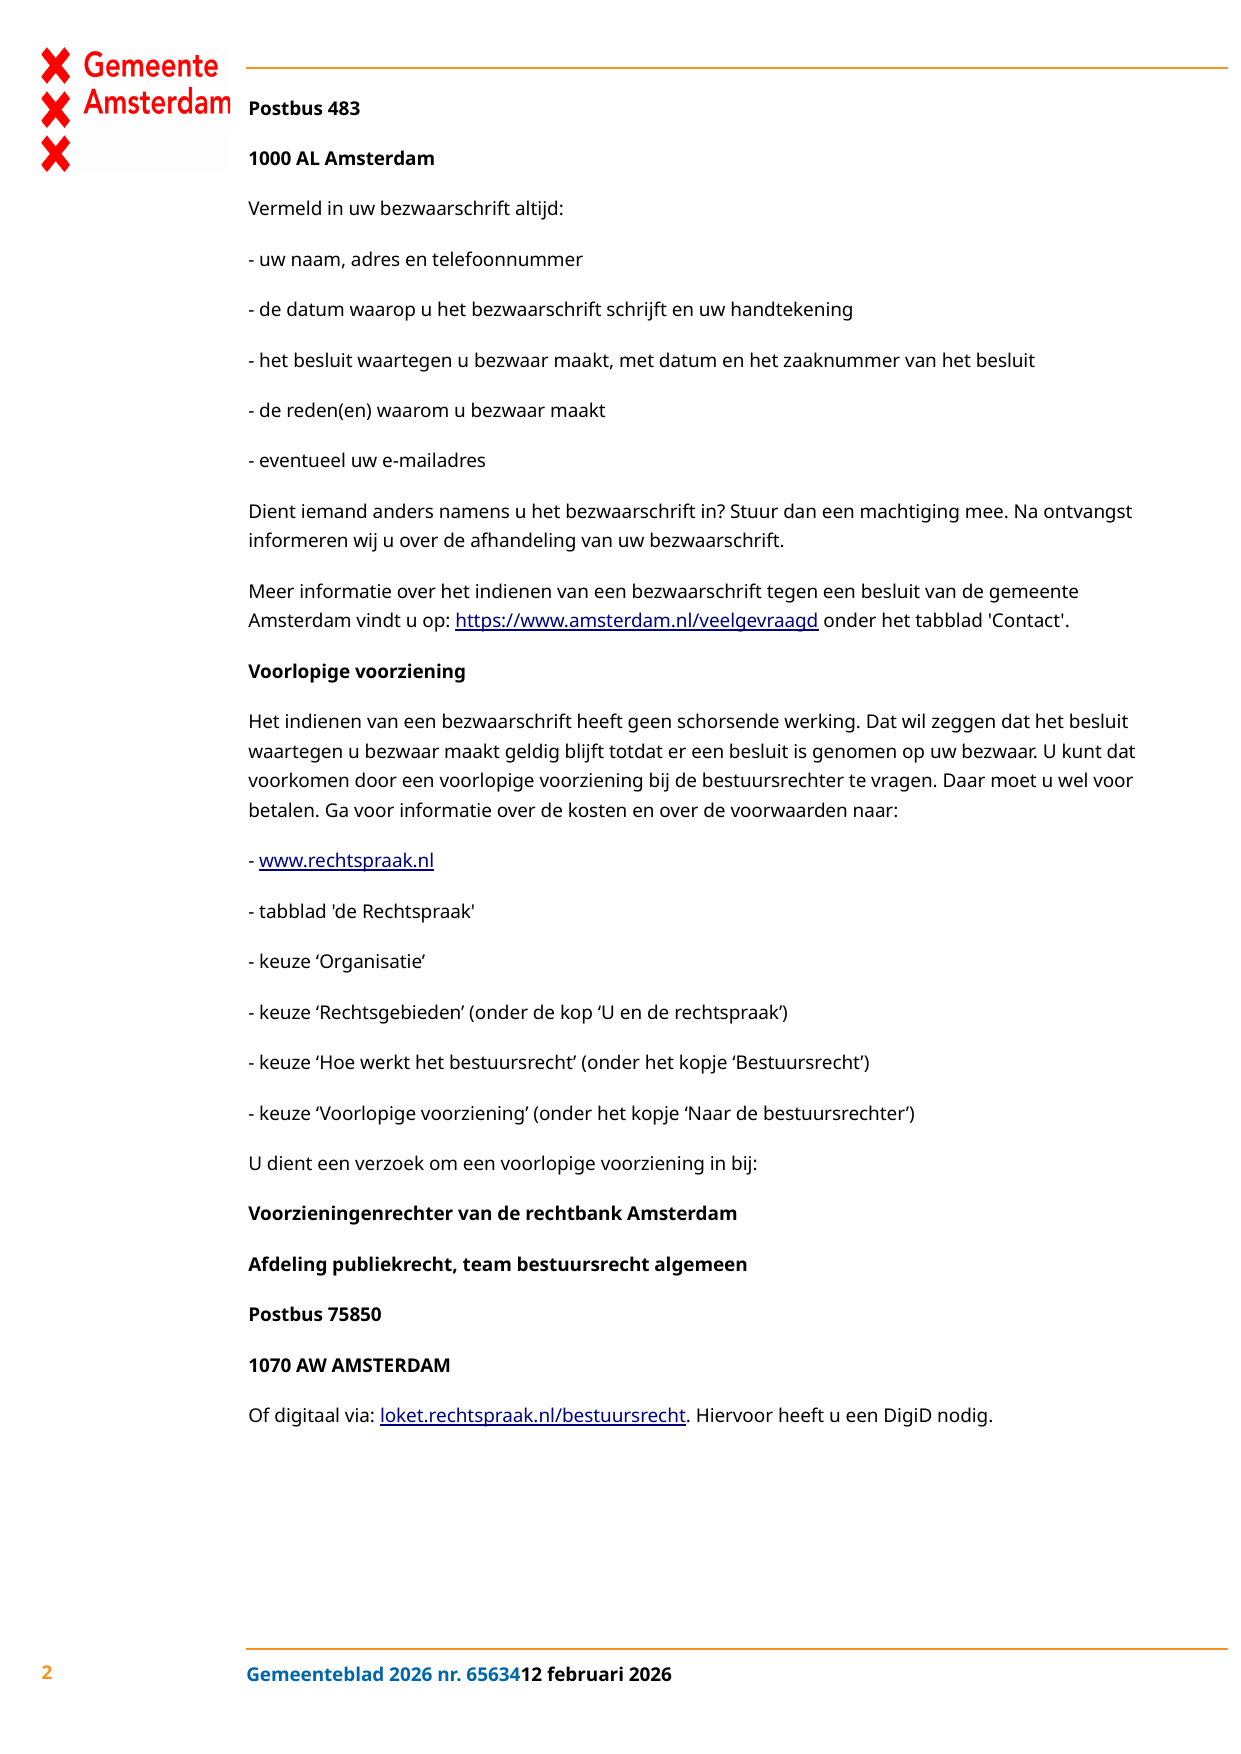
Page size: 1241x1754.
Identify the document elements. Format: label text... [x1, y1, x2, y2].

text Postbus 75850 [248, 1301, 1152, 1327]
text Voorzieningenrechter van de rechtbank Amsterdam [248, 1201, 1152, 1226]
text - keuze ‘Hoe werkt het bestuursrecht’ (onder het kopje ‘Bestuursrecht’) [248, 1049, 1152, 1075]
picture [41, 47, 231, 172]
text U dient een verzoek om een voorlopige voorziening in bij: [248, 1150, 1152, 1176]
text Voorlopige voorziening [248, 658, 1152, 684]
text - eventueel uw e-mailadres [248, 448, 1152, 473]
text - de reden(en) waarom u bezwaar maakt [248, 397, 1152, 423]
text - keuze ‘Organisatie’ [248, 948, 1152, 974]
text 1070 AW AMSTERDAM [248, 1352, 1152, 1378]
text Vermeld in uw bezwaarschrift altijd: [248, 196, 1152, 221]
text Of digitaal via: loket.rechtspraak.nl/bestuursrecht. Hiervoor heeft u een DigiD nodig. [248, 1402, 1152, 1428]
text Afdeling publiekrecht, team bestuursrecht algemeen [248, 1251, 1152, 1277]
text - de datum waarop u het bezwaarschrift schrijft en uw handtekening [248, 296, 1152, 322]
text 1000 AL Amsterdam [248, 145, 1152, 171]
text - het besluit waartegen u bezwaar maakt, met datum en het zaaknummer van het besluit [248, 347, 1152, 373]
text Het indienen van een bezwaarschrift heeft geen schorsende werking. Dat wil zeggen dat het besluit waartegen u bezwaar maakt geldig blijft totdat er een besluit is genomen op uw bezwaar. U kunt dat voorkomen door een voorlopige voorziening bij de bestuursrechter te vragen. Daar moet u wel voor betalen. Ga voor informatie over de kosten en over de voorwaarden naar: [248, 708, 1152, 823]
text - keuze ‘Rechtsgebieden’ (onder de kop ‘U en de rechtspraak’) [248, 999, 1152, 1025]
text - keuze ‘Voorlopige voorziening’ (onder het kopje ‘Naar de bestuursrechter’) [248, 1100, 1152, 1126]
text - tabblad 'de Rechtspraak' [248, 898, 1152, 924]
text Meer informatie over het indienen van een bezwaarschrift tegen een besluit van de gemeente Amsterdam vindt u op: https://www.amsterdam.nl/veelgevraagd onder het tabblad 'Contact'. [248, 578, 1152, 633]
text - uw naam, adres en telefoonnummer [248, 246, 1152, 272]
text Dient iemand anders namens u het bezwaarschrift in? Stuur dan een machtiging mee. Na ontvangst informeren wij u over de afhandeling van uw bezwaarschrift. [248, 498, 1152, 553]
text Postbus 483 [248, 95, 1152, 121]
text - www.rechtspraak.nl [248, 848, 1152, 873]
